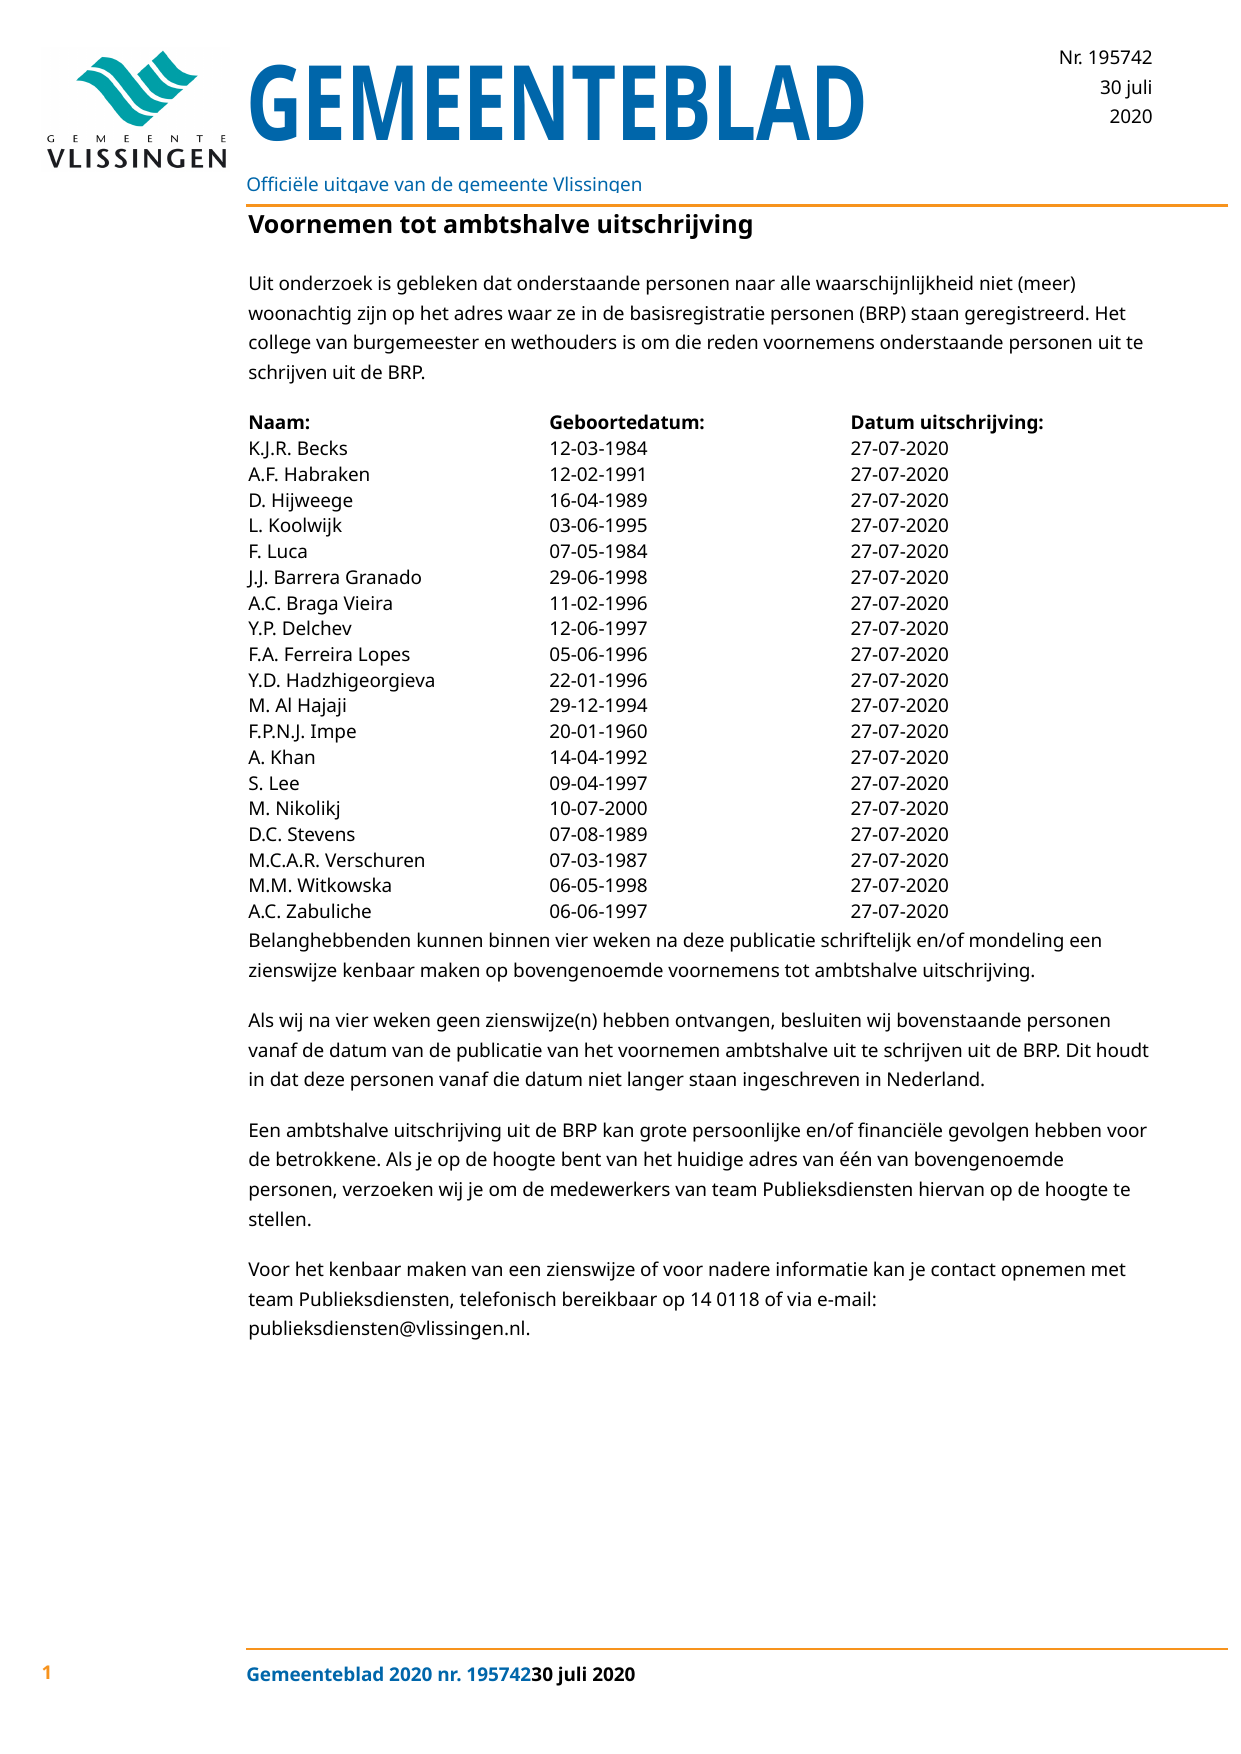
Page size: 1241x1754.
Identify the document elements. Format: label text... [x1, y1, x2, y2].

table_cell 07-03-1987 [549, 847, 850, 873]
table_cell 29-12-1994 [549, 693, 850, 718]
table_cell Y.P. Delchev [248, 615, 549, 641]
table_cell 27-07-2020 [850, 667, 1152, 693]
table_cell M.M. Witkowska [248, 873, 549, 898]
table_cell F. Luca [248, 538, 549, 564]
table_cell 27-07-2020 [850, 590, 1152, 615]
table_cell 09-04-1997 [549, 770, 850, 796]
table_cell J.J. Barrera Granado [248, 564, 549, 590]
table_cell 07-05-1984 [549, 538, 850, 564]
text Belanghebbenden kunnen binnen vier weken na deze publicatie schriftelijk en/of mondeling een zienswijze kenbaar maken op bovengenoemde voornemens tot ambtshalve uitschrijving. [248, 927, 1152, 983]
table_cell 22-01-1996 [549, 667, 850, 693]
table_cell Y.D. Hadzhigeorgieva [248, 667, 549, 693]
table_cell F.P.N.J. Impe [248, 718, 549, 744]
picture [41, 47, 231, 172]
table_cell A.C. Braga Vieira [248, 590, 549, 615]
table_cell M. Nikolikj [248, 796, 549, 821]
table_cell 27-07-2020 [850, 435, 1152, 461]
table_cell A.C. Zabuliche [248, 899, 549, 924]
table_cell 16-04-1989 [549, 487, 850, 512]
table_cell 27-07-2020 [850, 899, 1152, 924]
table_cell 27-07-2020 [850, 718, 1152, 744]
table_cell M. Al Hajaji [248, 693, 549, 718]
table_cell 27-07-2020 [850, 847, 1152, 873]
table_cell 27-07-2020 [850, 641, 1152, 667]
text Voor het kenbaar maken van een zienswijze of voor nadere informatie kan je contact opnemen met team Publieksdiensten, telefonisch bereikbaar op 14 0118 of via e-mail: publieksdiensten@vlissingen.nl. [248, 1256, 1152, 1341]
table_cell M.C.A.R. Verschuren [248, 847, 549, 873]
table_cell 12-06-1997 [549, 615, 850, 641]
table_header Geboortedatum: [549, 410, 850, 435]
table_cell 07-08-1989 [549, 821, 850, 847]
table_cell 29-06-1998 [549, 564, 850, 590]
table_cell 27-07-2020 [850, 693, 1152, 718]
text Voornemen tot ambtshalve uitschrijving [248, 207, 1152, 241]
table_cell 27-07-2020 [850, 615, 1152, 641]
table_cell 06-05-1998 [549, 873, 850, 898]
table_cell 06-06-1997 [549, 899, 850, 924]
table_cell L. Koolwijk [248, 513, 549, 538]
text Uit onderzoek is gebleken dat onderstaande personen naar alle waarschijnlijkheid niet (meer) woonachtig zijn op het adres waar ze in de basisregistratie personen (BRP) staan geregistreerd. Het college van burgemeester en wethouders is om die reden voornemens onderstaande personen uit te schrijven uit de BRP. [248, 270, 1152, 385]
table_cell D. Hijweege [248, 487, 549, 512]
table_cell 12-03-1984 [549, 435, 850, 461]
table_cell 12-02-1991 [549, 461, 850, 487]
table_header Datum uitschrijving: [850, 410, 1152, 435]
table_cell 27-07-2020 [850, 873, 1152, 898]
table_header Naam: [248, 410, 549, 435]
table_cell 20-01-1960 [549, 718, 850, 744]
table_cell 11-02-1996 [549, 590, 850, 615]
table_cell 27-07-2020 [850, 513, 1152, 538]
table_cell 27-07-2020 [850, 770, 1152, 796]
table_cell 27-07-2020 [850, 461, 1152, 487]
table_cell 27-07-2020 [850, 821, 1152, 847]
table_cell 27-07-2020 [850, 564, 1152, 590]
table_cell F.A. Ferreira Lopes [248, 641, 549, 667]
text Een ambtshalve uitschrijving uit de BRP kan grote persoonlijke en/of financiële gevolgen hebben voor de betrokkene. Als je op de hoogte bent van het huidige adres van één van bovengenoemde personen, verzoeken wij je om de medewerkers van team Publieksdiensten hiervan op de hoogte te stellen. [248, 1117, 1152, 1231]
table_cell 27-07-2020 [850, 796, 1152, 821]
table_cell 27-07-2020 [850, 744, 1152, 770]
table_cell 27-07-2020 [850, 538, 1152, 564]
table_cell A. Khan [248, 744, 549, 770]
table_cell 14-04-1992 [549, 744, 850, 770]
table_cell 05-06-1996 [549, 641, 850, 667]
table_cell S. Lee [248, 770, 549, 796]
table_cell D.C. Stevens [248, 821, 549, 847]
table_cell 27-07-2020 [850, 487, 1152, 512]
text Als wij na vier weken geen zienswijze(n) hebben ontvangen, besluiten wij bovenstaande personen vanaf de datum van de publicatie van het voornemen ambtshalve uit te schrijven uit de BRP. Dit houdt in dat deze personen vanaf die datum niet langer staan ingeschreven in Nederland. [248, 1007, 1152, 1092]
table_cell 10-07-2000 [549, 796, 850, 821]
table_cell 03-06-1995 [549, 513, 850, 538]
table_cell A.F. Habraken [248, 461, 549, 487]
table_cell K.J.R. Becks [248, 435, 549, 461]
